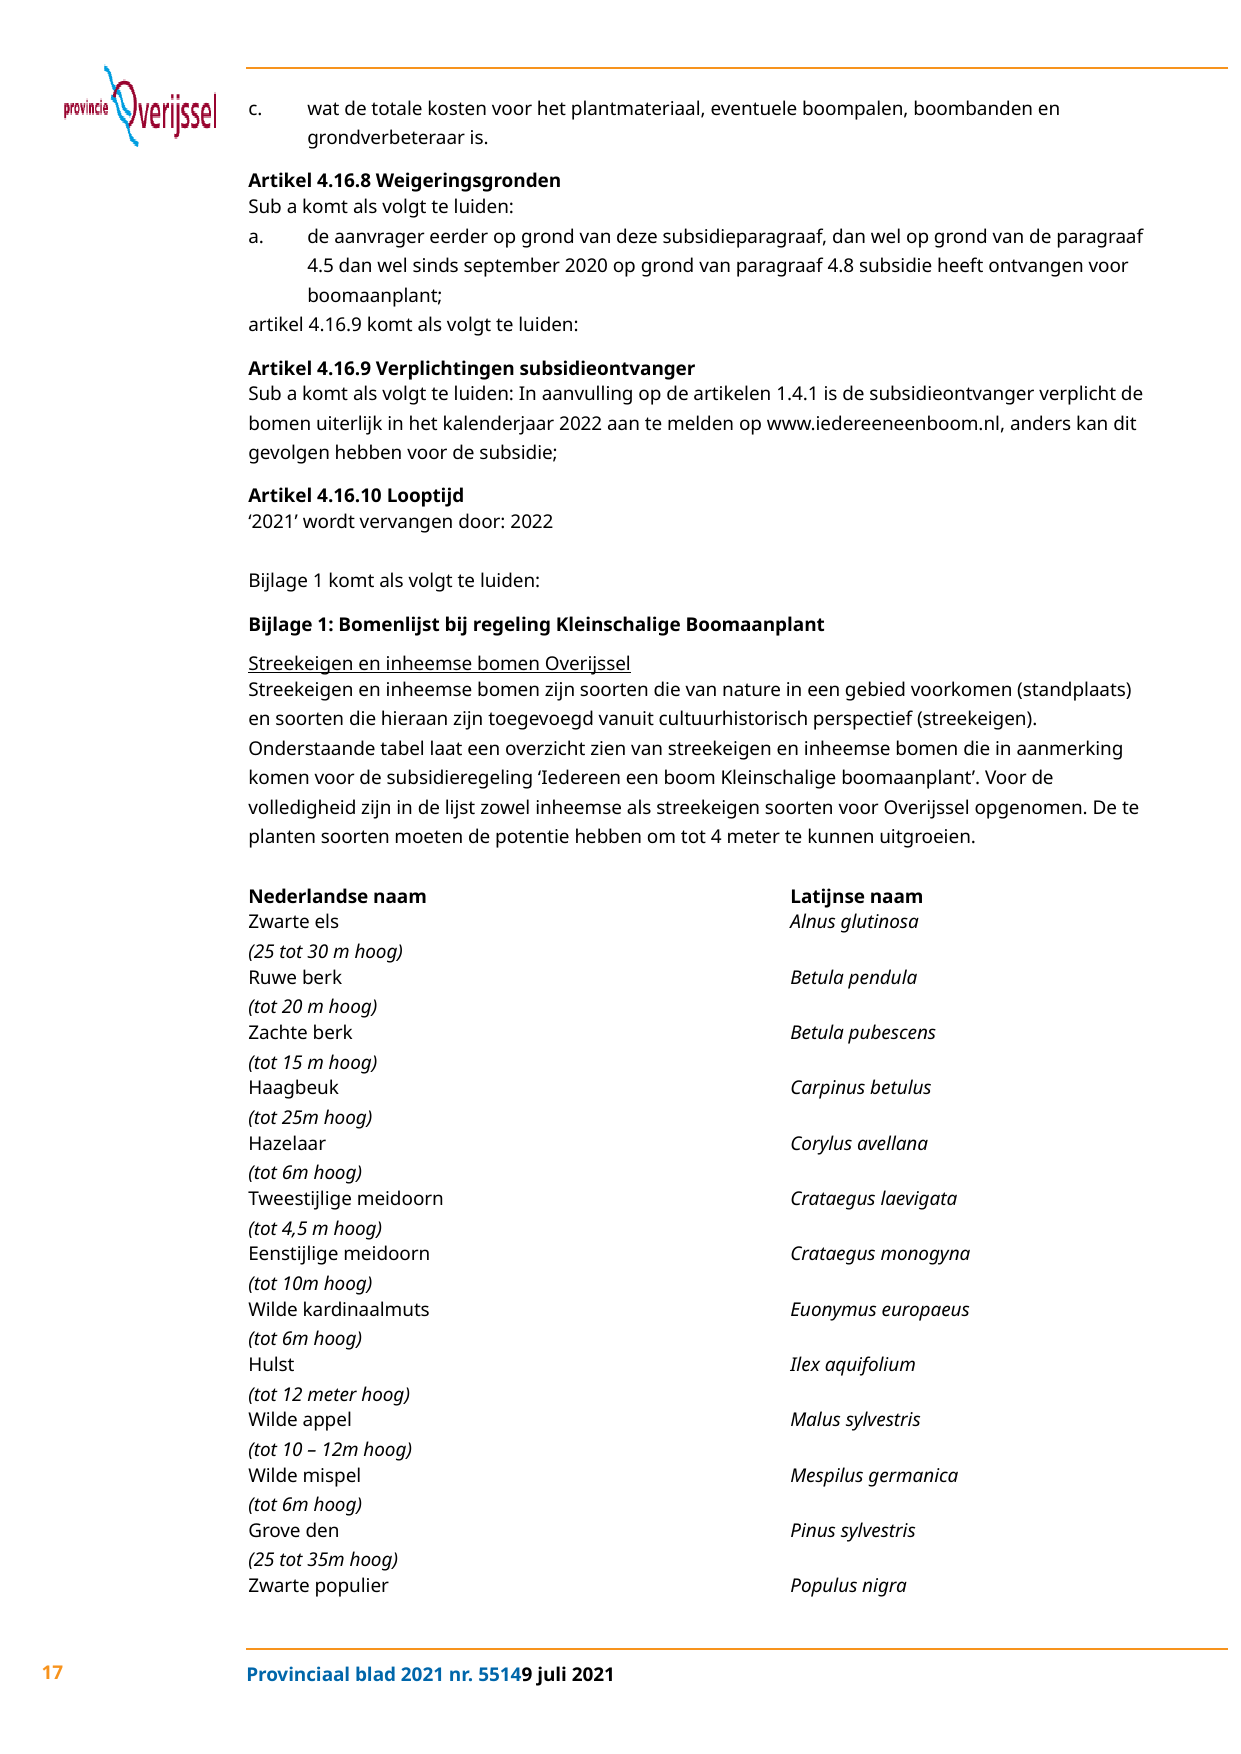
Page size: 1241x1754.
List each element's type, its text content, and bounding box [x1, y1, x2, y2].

table_cell Ilex aquifolium [790, 1351, 1152, 1406]
table_cell Betula pendula [790, 964, 1152, 1019]
text Bijlage 1 komt als volgt te luiden: [248, 568, 1152, 593]
text artikel 4.16.9 komt als volgt te luiden: [248, 312, 1152, 337]
table_cell Haagbeuk (tot 25m hoog) [248, 1075, 790, 1130]
table_cell Crataegus laevigata [790, 1185, 1152, 1241]
table_cell Hazelaar (tot 6m hoog) [248, 1130, 790, 1185]
table_header Latijnse naam [790, 883, 1152, 909]
table_cell Corylus avellana [790, 1130, 1152, 1185]
list de aanvrager eerder op grond van deze subsidieparagraaf, dan wel op grond van de paragraaf 4.5 dan wel sinds september 2020 op grond van paragraaf 4.8 subsidie heeft ontvangen voor boomaanplant; [248, 223, 1152, 308]
table_cell Wilde kardinaalmuts (tot 6m hoog) [248, 1296, 790, 1351]
table_cell Ruwe berk (tot 20 m hoog) [248, 964, 790, 1019]
table_cell Grove den (25 tot 35m hoog) [248, 1517, 790, 1572]
table_cell Pinus sylvestris [790, 1517, 1152, 1572]
text Artikel 4.16.9 Verplichtingen subsidieontvanger [248, 355, 1152, 380]
text Bijlage 1: Bomenlijst bij regeling Kleinschalige Boomaanplant [248, 611, 1152, 636]
text Artikel 4.16.10 Looptijd [248, 483, 1152, 508]
list wat de totale kosten voor het plantmateriaal, eventuele boompalen, boombanden en grondverbeteraar is. [248, 95, 1152, 150]
table_cell Zachte berk (tot 15 m hoog) [248, 1019, 790, 1074]
table_cell Carpinus betulus [790, 1075, 1152, 1130]
table_cell Zwarte populier [248, 1573, 790, 1598]
table_cell Eenstijlige meidoorn (tot 10m hoog) [248, 1241, 790, 1296]
text Sub a komt als volgt te luiden: [248, 193, 1152, 219]
table_cell Crataegus monogyna [790, 1241, 1152, 1296]
table_cell Malus sylvestris [790, 1406, 1152, 1462]
table_cell Mespilus germanica [790, 1462, 1152, 1517]
table_cell Alnus glutinosa [790, 909, 1152, 964]
picture [41, 47, 231, 172]
text Sub a komt als volgt te luiden: In aanvulling op de artikelen 1.4.1 is de subsidieontvanger verplicht de bomen uiterlijk in het kalenderjaar 2022 aan te melden op www.iedereeneenboom.nl, anders kan dit gevolgen hebben voor de subsidie; [248, 380, 1152, 465]
table_cell Euonymus europaeus [790, 1296, 1152, 1351]
table_cell Wilde mispel (tot 6m hoog) [248, 1462, 790, 1517]
table_cell Zwarte els (25 tot 30 m hoog) [248, 909, 790, 964]
table_cell Populus nigra [790, 1573, 1152, 1598]
table_cell Wilde appel (tot 10 – 12m hoog) [248, 1406, 790, 1462]
table_cell Betula pubescens [790, 1019, 1152, 1074]
table_cell Tweestijlige meidoorn (tot 4,5 m hoog) [248, 1185, 790, 1241]
text Streekeigen en inheemse bomen Overijssel [248, 650, 1152, 676]
table_cell Hulst (tot 12 meter hoog) [248, 1351, 790, 1406]
table_header Nederlandse naam [248, 883, 790, 909]
text Artikel 4.16.8 Weigeringsgronden [248, 167, 1152, 193]
text Streekeigen en inheemse bomen zijn soorten die van nature in een gebied voorkomen (standplaats) en soorten die hieraan zijn toegevoegd vanuit cultuurhistorisch perspectief (streekeigen). Onderstaande tabel laat een overzicht zien van streekeigen en inheemse bomen die in aanmerking komen voor de subsidieregeling ‘Iedereen een boom Kleinschalige boomaanplant’. Voor de volledigheid zijn in de lijst zowel inheemse als streekeigen soorten voor Overijssel opgenomen. De te planten soorten moeten de potentie hebben om tot 4 meter te kunnen uitgroeien. [248, 676, 1152, 849]
text ‘2021’ wordt vervangen door: 2022 [248, 508, 1152, 534]
